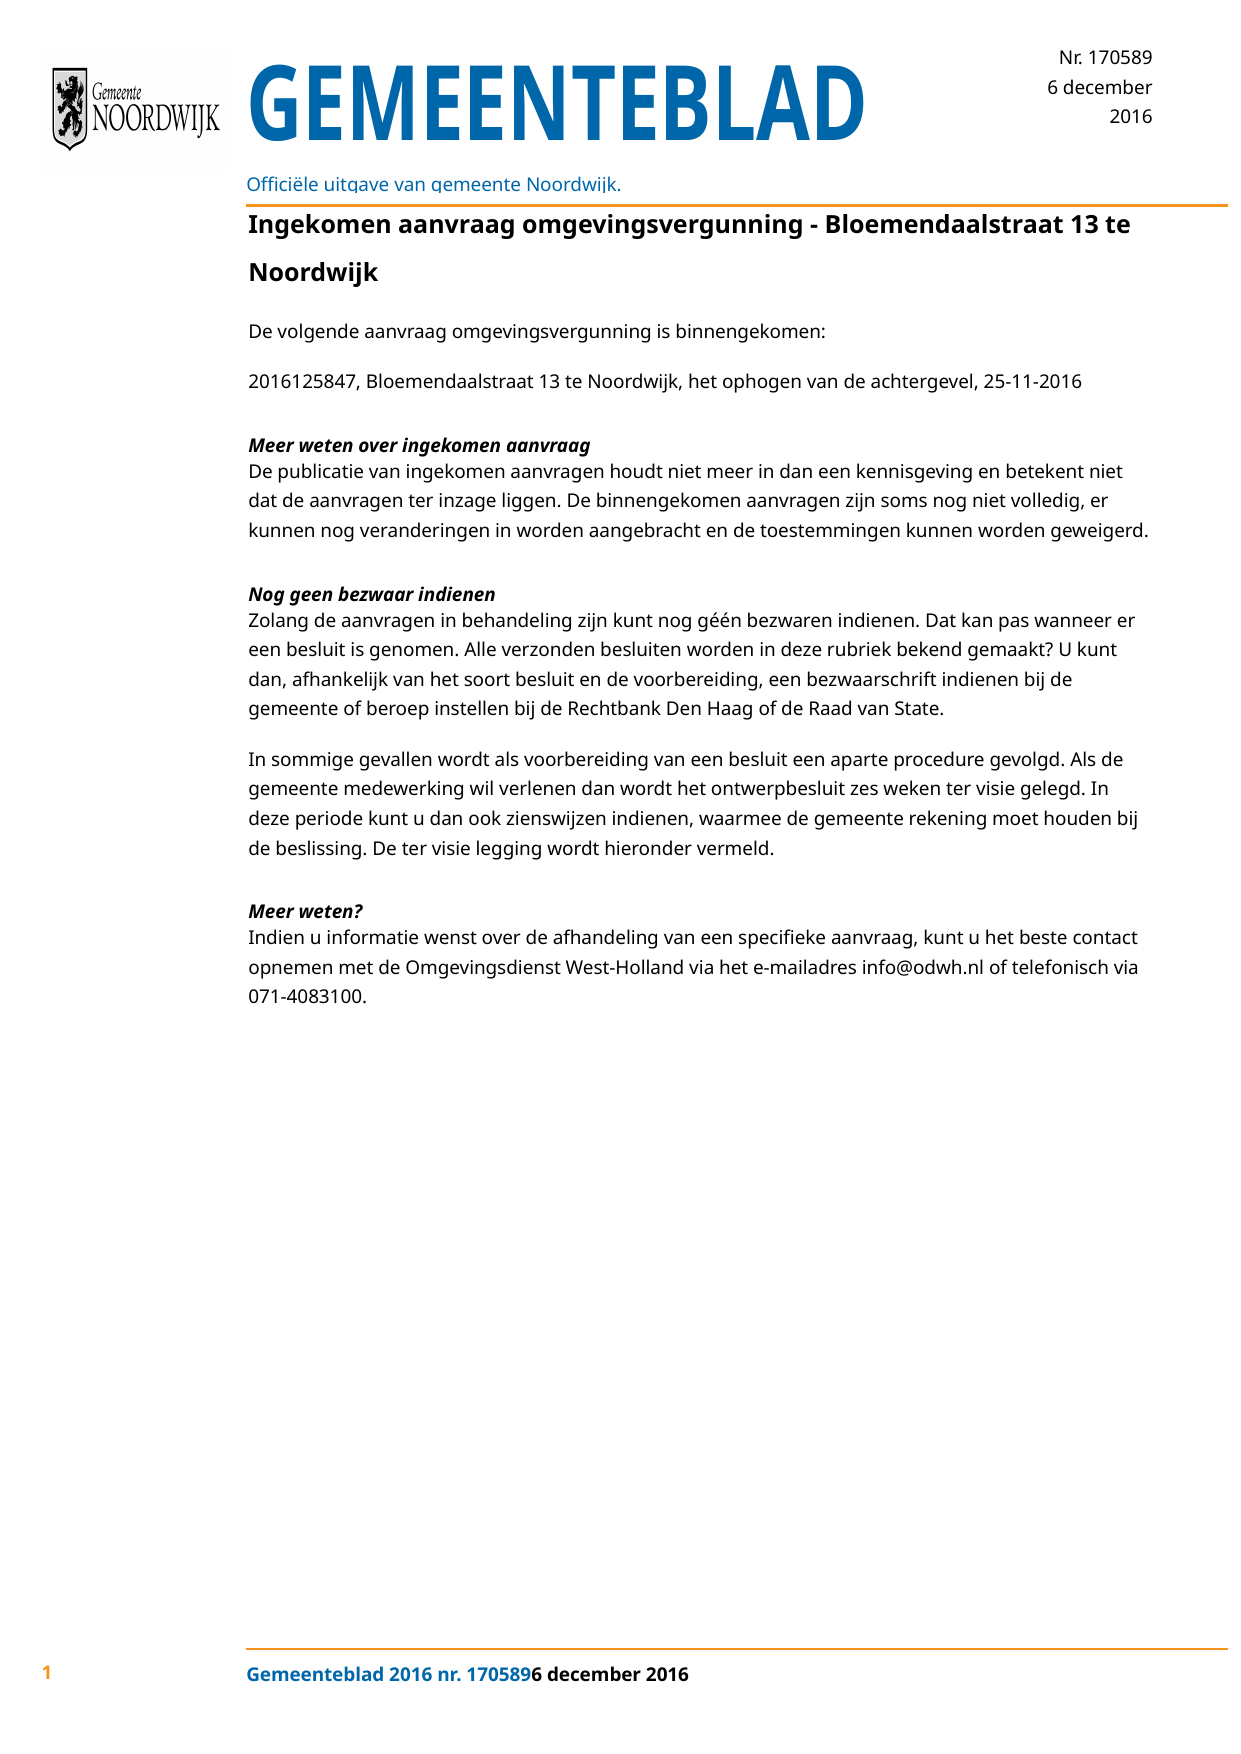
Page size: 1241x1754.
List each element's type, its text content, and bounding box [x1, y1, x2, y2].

text 2016125847, Bloemendaalstraat 13 te Noordwijk, het ophogen van de achtergevel, 25-11-2016 [248, 368, 1152, 394]
text Meer weten over ingekomen aanvraag [248, 432, 1152, 458]
text Nog geen bezwaar indienen [248, 581, 1152, 607]
text Zolang de aanvragen in behandeling zijn kunt nog géén bezwaren indienen. Dat kan pas wanneer er een besluit is genomen. Alle verzonden besluiten worden in deze rubriek bekend gemaakt? U kunt dan, afhankelijk van het soort besluit en de voorbereiding, een bezwaarschrift indienen bij de gemeente of beroep instellen bij de Rechtbank Den Haag of de Raad van State. [248, 607, 1152, 721]
text De volgende aanvraag omgevingsvergunning is binnengekomen: [248, 318, 1152, 344]
text Indien u informatie wenst over de afhandeling van een specifieke aanvraag, kunt u het beste contact opnemen met de Omgevingsdienst West-Holland via het e-mailadres info@odwh.nl of telefonisch via 071-4083100. [248, 924, 1152, 1009]
text In sommige gevallen wordt als voorbereiding van een besluit een aparte procedure gevolgd. Als de gemeente medewerking wil verlenen dan wordt het ontwerpbesluit zes weken ter visie gelegd. In deze periode kunt u dan ook zienswijzen indienen, waarmee de gemeente rekening moet houden bij de beslissing. De ter visie legging wordt hieronder vermeld. [248, 746, 1152, 861]
text De publicatie van ingekomen aanvragen houdt niet meer in dan een kennisgeving en betekent niet dat de aanvragen ter inzage liggen. De binnengekomen aanvragen zijn soms nog niet volledig, er kunnen nog veranderingen in worden aangebracht en de toestemmingen kunnen worden geweigerd. [248, 458, 1152, 543]
text Ingekomen aanvraag omgevingsvergunning - Bloemendaalstraat 13 te Noordwijk [248, 207, 1152, 288]
picture [41, 47, 231, 172]
text Meer weten? [248, 899, 1152, 924]
